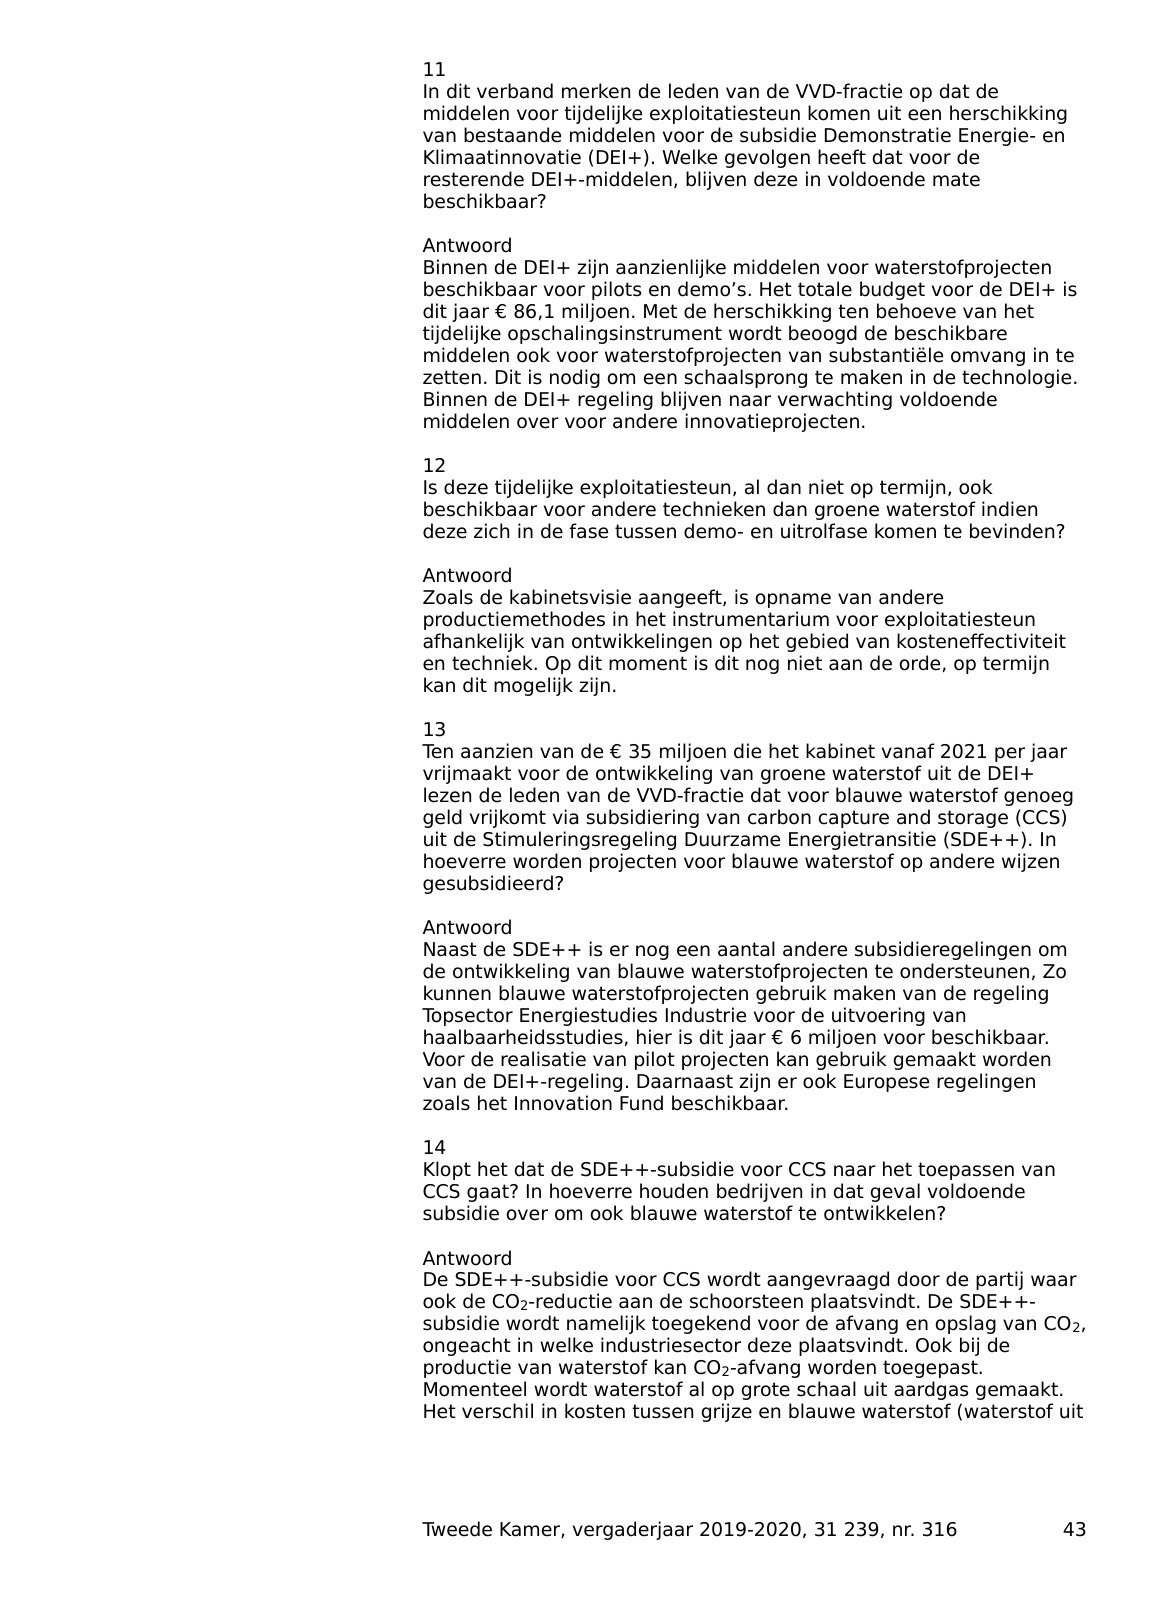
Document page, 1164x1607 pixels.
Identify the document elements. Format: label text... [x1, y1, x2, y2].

text 13 [422, 719, 1087, 741]
text Antwoord [422, 1247, 1087, 1269]
text 14 [422, 1137, 1087, 1159]
text 11 [422, 59, 1087, 81]
text In dit verband merken de leden van de VVD-fractie op dat de middelen voor tijdelijke exploitatiesteun komen uit een herschikking van bestaande middelen voor de subsidie Demonstratie Energie- en Klimaatinnovatie (DEI+). Welke gevolgen heeft dat voor de resterende DEI+-middelen, blijven deze in voldoende mate beschikbaar? [422, 81, 1087, 213]
text Ten aanzien van de € 35 miljoen die het kabinet vanaf 2021 per jaar vrijmaakt voor de ontwikkeling van groene waterstof uit de DEI+ lezen de leden van de VVD-fractie dat voor blauwe waterstof genoeg geld vrijkomt via subsidiering van carbon capture and storage (CCS) uit de Stimuleringsregeling Duurzame Energietransitie (SDE++). In hoeverre worden projecten voor blauwe waterstof op andere wijzen gesubsidieerd? [422, 741, 1087, 895]
text Klopt het dat de SDE++-subsidie voor CCS naar het toepassen van CCS gaat? In hoeverre houden bedrijven in dat geval voldoende subsidie over om ook blauwe waterstof te ontwikkelen? [422, 1159, 1087, 1225]
text Antwoord [422, 565, 1087, 587]
text Antwoord [422, 917, 1087, 939]
text 12 [422, 455, 1087, 477]
text De SDE++-subsidie voor CCS wordt aangevraagd door de partij waar ook de CO2-reductie aan de schoorsteen plaatsvindt. De SDE++-subsidie wordt namelijk toegekend voor de afvang en opslag van CO2, ongeacht in welke industriesector deze plaatsvindt. Ook bij de productie van waterstof kan CO2-afvang worden toegepast. Momenteel wordt waterstof al op grote schaal uit aardgas gemaakt. Het verschil in kosten tussen grijze en blauwe waterstof (waterstof uit [422, 1269, 1087, 1423]
text Antwoord [422, 235, 1087, 257]
text Binnen de DEI+ zijn aanzienlijke middelen voor waterstofprojecten beschikbaar voor pilots en demo’s. Het totale budget voor de DEI+ is dit jaar € 86,1 miljoen. Met de herschikking ten behoeve van het tijdelijke opschalingsinstrument wordt beoogd de beschikbare middelen ook voor waterstofprojecten van substantiële omvang in te zetten. Dit is nodig om een schaalsprong te maken in de technologie. Binnen de DEI+ regeling blijven naar verwachting voldoende middelen over voor andere innovatieprojecten. [422, 257, 1087, 433]
text Is deze tijdelijke exploitatiesteun, al dan niet op termijn, ook beschikbaar voor andere technieken dan groene waterstof indien deze zich in de fase tussen demo- en uitrolfase komen te bevinden? [422, 477, 1087, 543]
text Naast de SDE++ is er nog een aantal andere subsidieregelingen om de ontwikkeling van blauwe waterstofprojecten te ondersteunen, Zo kunnen blauwe waterstofprojecten gebruik maken van de regeling Topsector Energiestudies Industrie voor de uitvoering van haalbaarheidsstudies, hier is dit jaar € 6 miljoen voor beschikbaar. Voor de realisatie van pilot projecten kan gebruik gemaakt worden van de DEI+-regeling. Daarnaast zijn er ook Europese regelingen zoals het Innovation Fund beschikbaar. [422, 939, 1087, 1115]
text Zoals de kabinetsvisie aangeeft, is opname van andere productiemethodes in het instrumentarium voor exploitatiesteun afhankelijk van ontwikkelingen op het gebied van kosteneffectiviteit en techniek. Op dit moment is dit nog niet aan de orde, op termijn kan dit mogelijk zijn. [422, 587, 1087, 697]
